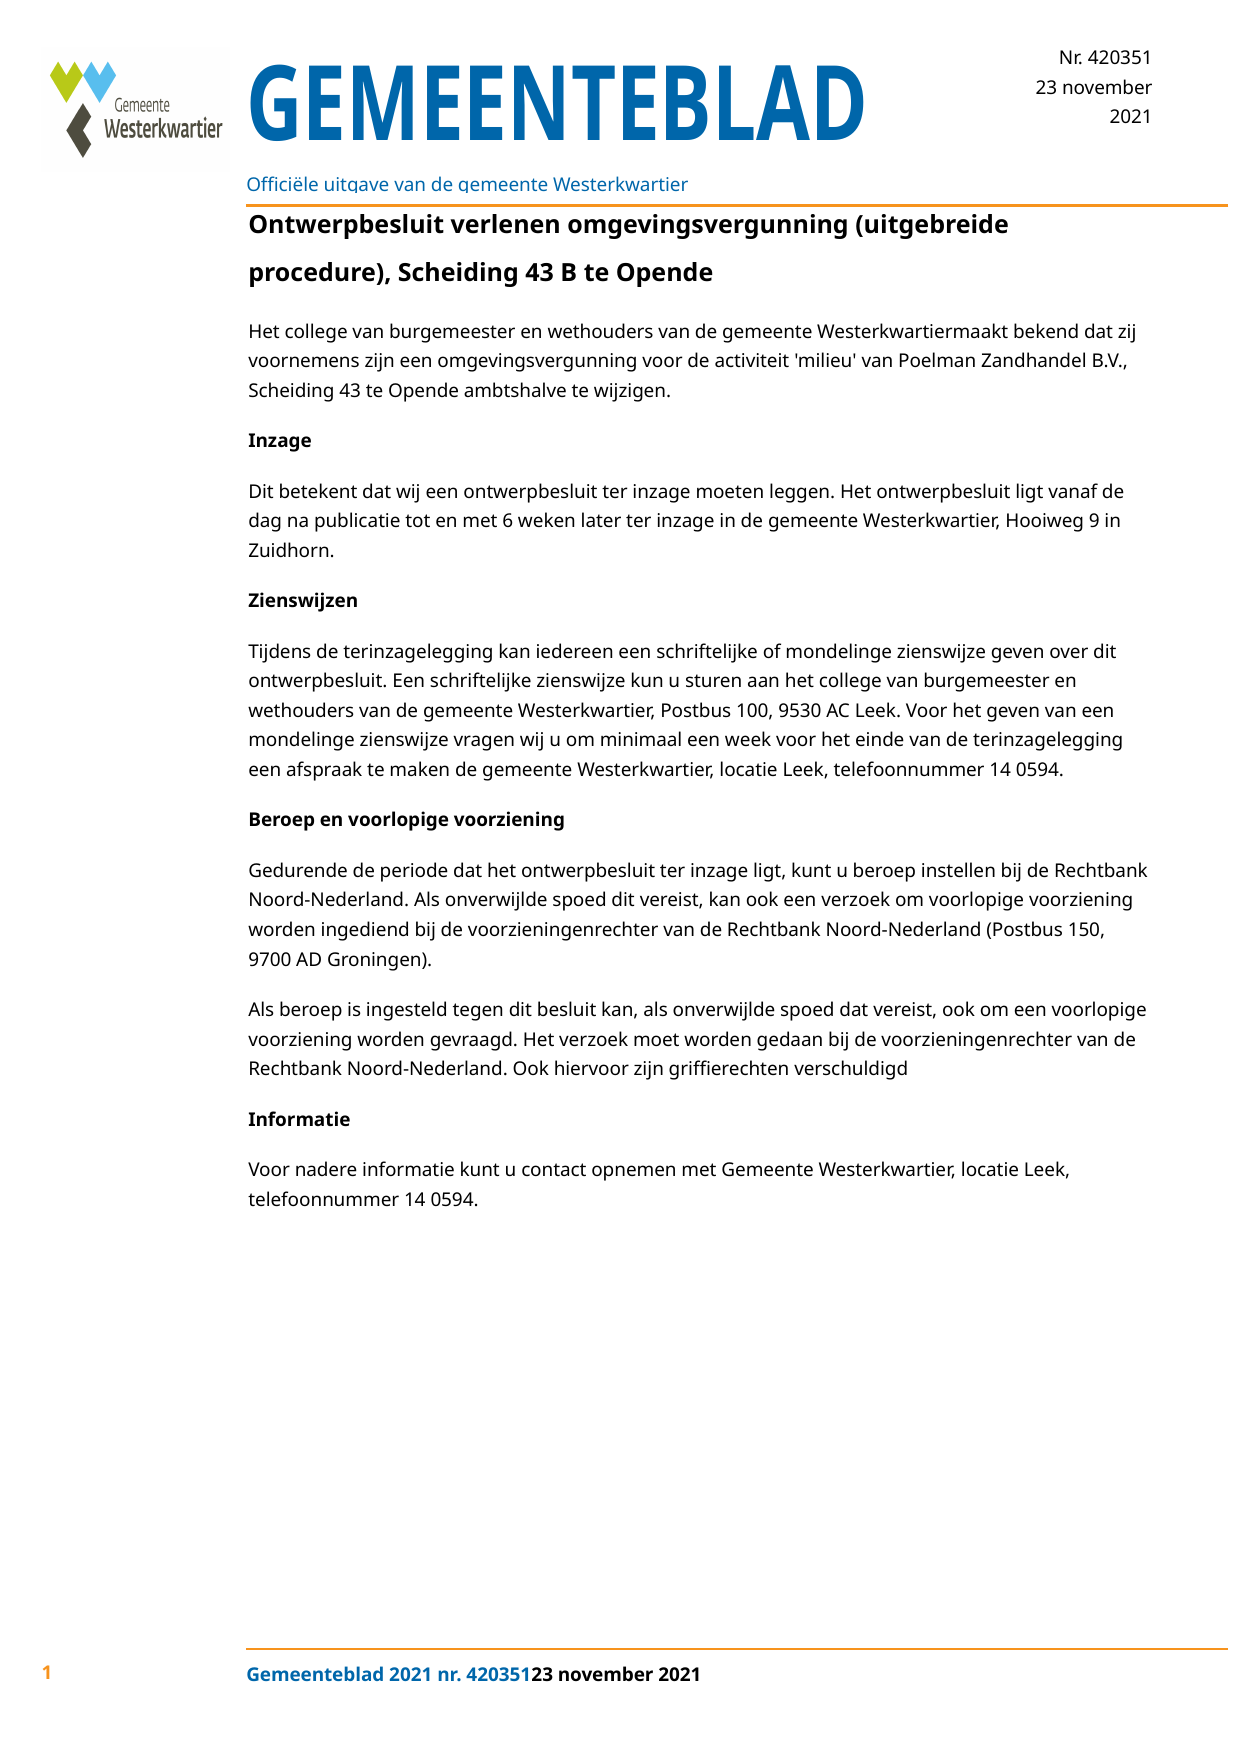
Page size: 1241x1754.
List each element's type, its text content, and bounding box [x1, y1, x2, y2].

text Dit betekent dat wij een ontwerpbesluit ter inzage moeten leggen. Het ontwerpbesluit ligt vanaf de dag na publicatie tot en met 6 weken later ter inzage in de gemeente Westerkwartier, Hooiweg 9 in Zuidhorn. [248, 478, 1152, 563]
text Voor nadere informatie kunt u contact opnemen met Gemeente Westerkwartier, locatie Leek, telefoonnummer 14 0594. [248, 1156, 1152, 1212]
text Inzage [248, 427, 1152, 453]
text Het college van burgemeester en wethouders van de gemeente Westerkwartiermaakt bekend dat zij voornemens zijn een omgevingsvergunning voor de activiteit 'milieu' van Poelman Zandhandel B.V., Scheiding 43 te Opende ambtshalve te wijzigen. [248, 318, 1152, 403]
text Ontwerpbesluit verlenen omgevingsvergunning (uitgebreide procedure), Scheiding 43 B te Opende [248, 207, 1152, 288]
text Als beroep is ingesteld tegen dit besluit kan, als onverwijlde spoed dat vereist, ook om een voorlopige voorziening worden gevraagd. Het verzoek moet worden gedaan bij de voorzieningenrechter van de Rechtbank Noord-Nederland. Ook hiervoor zijn griffierechten verschuldigd [248, 996, 1152, 1081]
text Beroep en voorlopige voorziening [248, 807, 1152, 832]
text Informatie [248, 1106, 1152, 1132]
text Gedurende de periode dat het ontwerpbesluit ter inzage ligt, kunt u beroep instellen bij de Rechtbank Noord-Nederland. Als onverwijlde spoed dit vereist, kan ook een verzoek om voorlopige voorziening worden ingediend bij de voorzieningenrechter van de Rechtbank Noord-Nederland (Postbus 150, 9700 AD Groningen). [248, 857, 1152, 972]
text Tijdens de terinzagelegging kan iedereen een schriftelijke of mondelinge zienswijze geven over dit ontwerpbesluit. Een schriftelijke zienswijze kun u sturen aan het college van burgemeester en wethouders van de gemeente Westerkwartier, Postbus 100, 9530 AC Leek. Voor het geven van een mondelinge zienswijze vragen wij u om minimaal een week voor het einde van de terinzagelegging een afspraak te maken de gemeente Westerkwartier, locatie Leek, telefoonnummer 14 0594. [248, 638, 1152, 782]
text Zienswijzen [248, 587, 1152, 613]
picture [41, 47, 231, 172]
